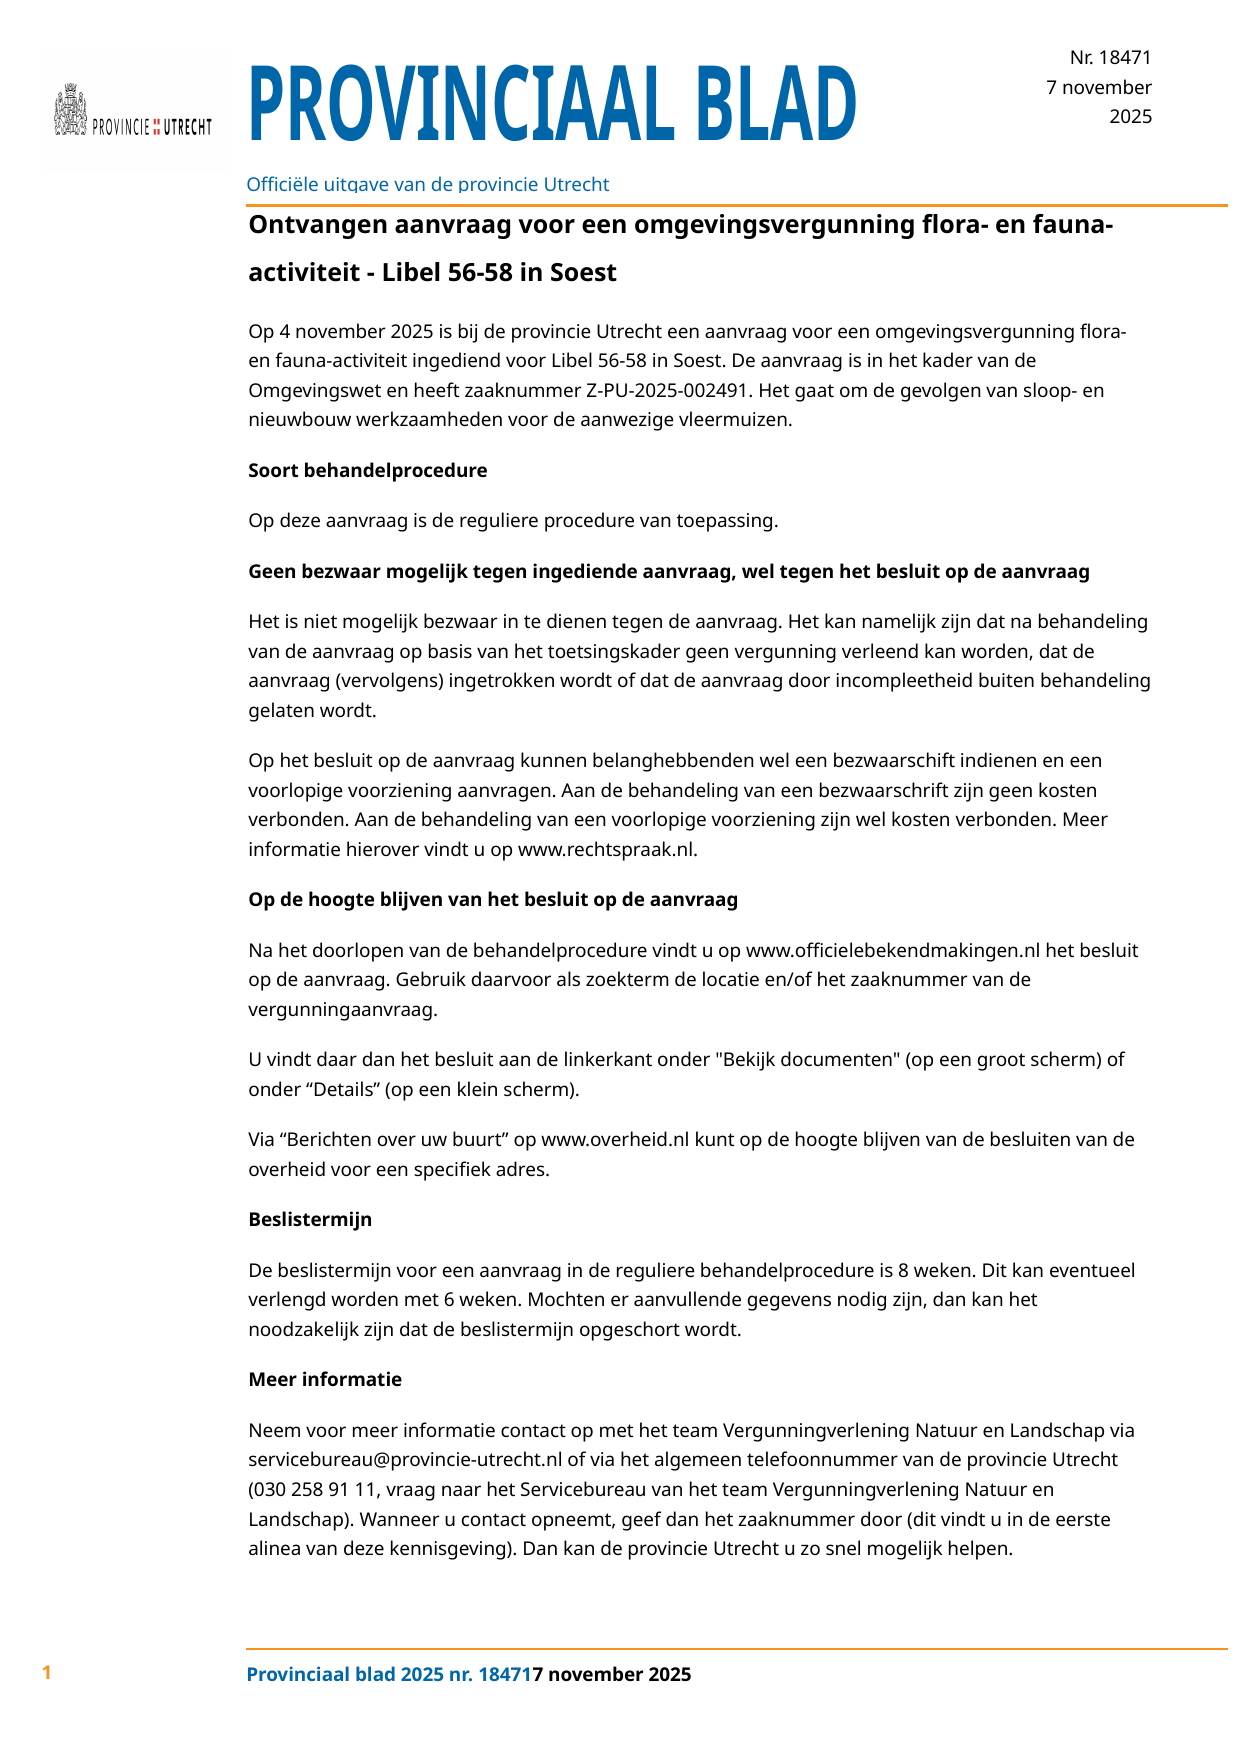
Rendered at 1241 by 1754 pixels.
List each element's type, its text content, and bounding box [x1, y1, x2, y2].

text Via “Berichten over uw buurt” op www.overheid.nl kunt op de hoogte blijven van de besluiten van de overheid voor een specifiek adres. [248, 1127, 1152, 1182]
text Op deze aanvraag is de reguliere procedure van toepassing. [248, 507, 1152, 533]
text Op de hoogte blijven van het besluit op de aanvraag [248, 887, 1152, 912]
picture [41, 47, 231, 172]
text Soort behandelprocedure [248, 457, 1152, 483]
text De beslistermijn voor een aanvraag in de reguliere behandelprocedure is 8 weken. Dit kan eventueel verlengd worden met 6 weken. Mochten er aanvullende gegevens nodig zijn, dan kan het noodzakelijk zijn dat de beslistermijn opgeschort wordt. [248, 1257, 1152, 1342]
text Op het besluit op de aanvraag kunnen belanghebbenden wel een bezwaarschift indienen en een voorlopige voorziening aanvragen. Aan de behandeling van een bezwaarschrift zijn geen kosten verbonden. Aan de behandeling van een voorlopige voorziening zijn wel kosten verbonden. Meer informatie hierover vindt u op www.rechtspraak.nl. [248, 747, 1152, 862]
text Beslistermijn [248, 1207, 1152, 1232]
text Ontvangen aanvraag voor een omgevingsvergunning flora- en fauna-activiteit - Libel 56-58 in Soest [248, 207, 1152, 288]
text Het is niet mogelijk bezwaar in te dienen tegen de aanvraag. Het kan namelijk zijn dat na behandeling van de aanvraag op basis van het toetsingskader geen vergunning verleend kan worden, dat de aanvraag (vervolgens) ingetrokken wordt of dat de aanvraag door incompleetheid buiten behandeling gelaten wordt. [248, 608, 1152, 723]
text Na het doorlopen van de behandelprocedure vindt u op www.officielebekendmakingen.nl het besluit op de aanvraag. Gebruik daarvoor als zoekterm de locatie en/of het zaaknummer van de vergunningaanvraag. [248, 937, 1152, 1022]
text Geen bezwaar mogelijk tegen ingediende aanvraag, wel tegen het besluit op de aanvraag [248, 558, 1152, 584]
text Neem voor meer informatie contact op met het team Vergunningverlening Natuur en Landschap via servicebureau@provincie-utrecht.nl of via het algemeen telefoonnummer van de provincie Utrecht (030 258 91 11, vraag naar het Servicebureau van het team Vergunningverlening Natuur en Landschap). Wanneer u contact opneemt, geef dan het zaaknummer door (dit vindt u in de eerste alinea van deze kennisgeving). Dan kan de provincie Utrecht u zo snel mogelijk helpen. [248, 1417, 1152, 1561]
text Meer informatie [248, 1367, 1152, 1392]
text Op 4 november 2025 is bij de provincie Utrecht een aanvraag voor een omgevingsvergunning flora- en fauna-activiteit ingediend voor Libel 56-58 in Soest. De aanvraag is in het kader van de Omgevingswet en heeft zaaknummer Z-PU-2025-002491. Het gaat om de gevolgen van sloop- en nieuwbouw werkzaamheden voor de aanwezige vleermuizen. [248, 318, 1152, 432]
text U vindt daar dan het besluit aan de linkerkant onder "Bekijk documenten" (op een groot scherm) of onder “Details” (op een klein scherm). [248, 1047, 1152, 1102]
